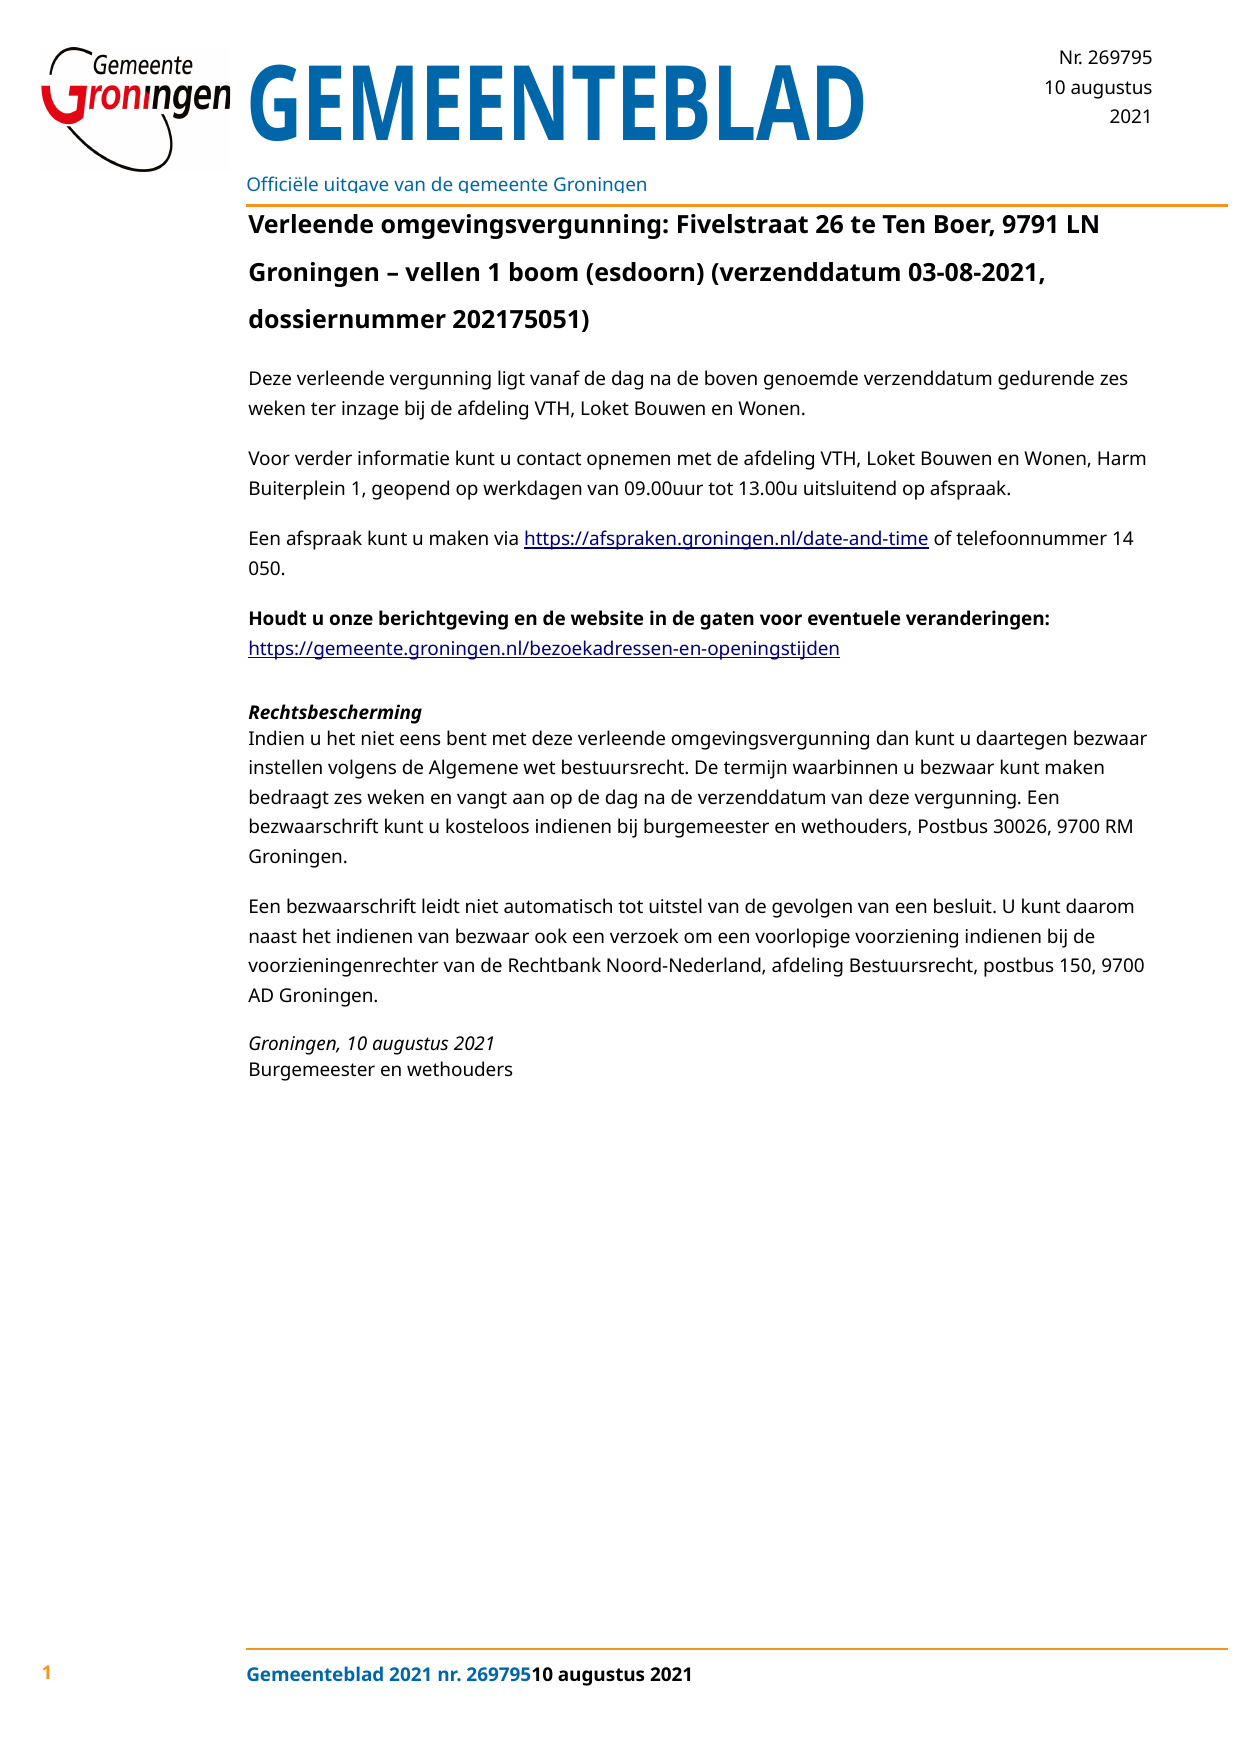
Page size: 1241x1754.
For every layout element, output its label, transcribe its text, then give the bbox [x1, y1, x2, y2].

text Indien u het niet eens bent met deze verleende omgevingsvergunning dan kunt u daartegen bezwaar instellen volgens de Algemene wet bestuursrecht. De termijn waarbinnen u bezwaar kunt maken bedraagt zes weken en vangt aan op de dag na de verzenddatum van deze vergunning. Een bezwaarschrift kunt u kosteloos indienen bij burgemeester en wethouders, Postbus 30026, 9700 RM Groningen. [248, 725, 1152, 869]
text Een afspraak kunt u maken via https://afspraken.groningen.nl/date-and-time of telefoonnummer 14 050. [248, 526, 1152, 581]
text Rechtsbescherming [248, 699, 1152, 725]
text Verleende omgevingsvergunning: Fivelstraat 26 te Ten Boer, 9791 LN Groningen – vellen 1 boom (esdoorn) (verzenddatum 03-08-2021, dossiernummer 202175051) [248, 207, 1152, 336]
text Deze verleende vergunning ligt vanaf de dag na de boven genoemde verzenddatum gedurende zes weken ter inzage bij de afdeling VTH, Loket Bouwen en Wonen. [248, 366, 1152, 421]
text Burgemeester en wethouders [248, 1056, 1152, 1082]
text Een bezwaarschrift leidt niet automatisch tot uitstel van de gevolgen van een besluit. U kunt daarom naast het indienen van bezwaar ook een verzoek om een voorlopige voorziening indienen bij de voorzieningenrechter van de Rechtbank Noord-Nederland, afdeling Bestuursrecht, postbus 150, 9700 AD Groningen. [248, 893, 1152, 1008]
text Voor verder informatie kunt u contact opnemen met de afdeling VTH, Loket Bouwen en Wonen, Harm Buiterplein 1, geopend op werkdagen van 09.00uur tot 13.00u uitsluitend op afspraak. [248, 446, 1152, 501]
text Houdt u onze berichtgeving en de website in de gaten voor eventuele veranderingen: https://gemeente.groningen.nl/bezoekadressen-en-openingstijden [248, 606, 1152, 661]
text Groningen, 10 augustus 2021 [248, 1030, 1152, 1056]
picture [41, 47, 231, 172]
